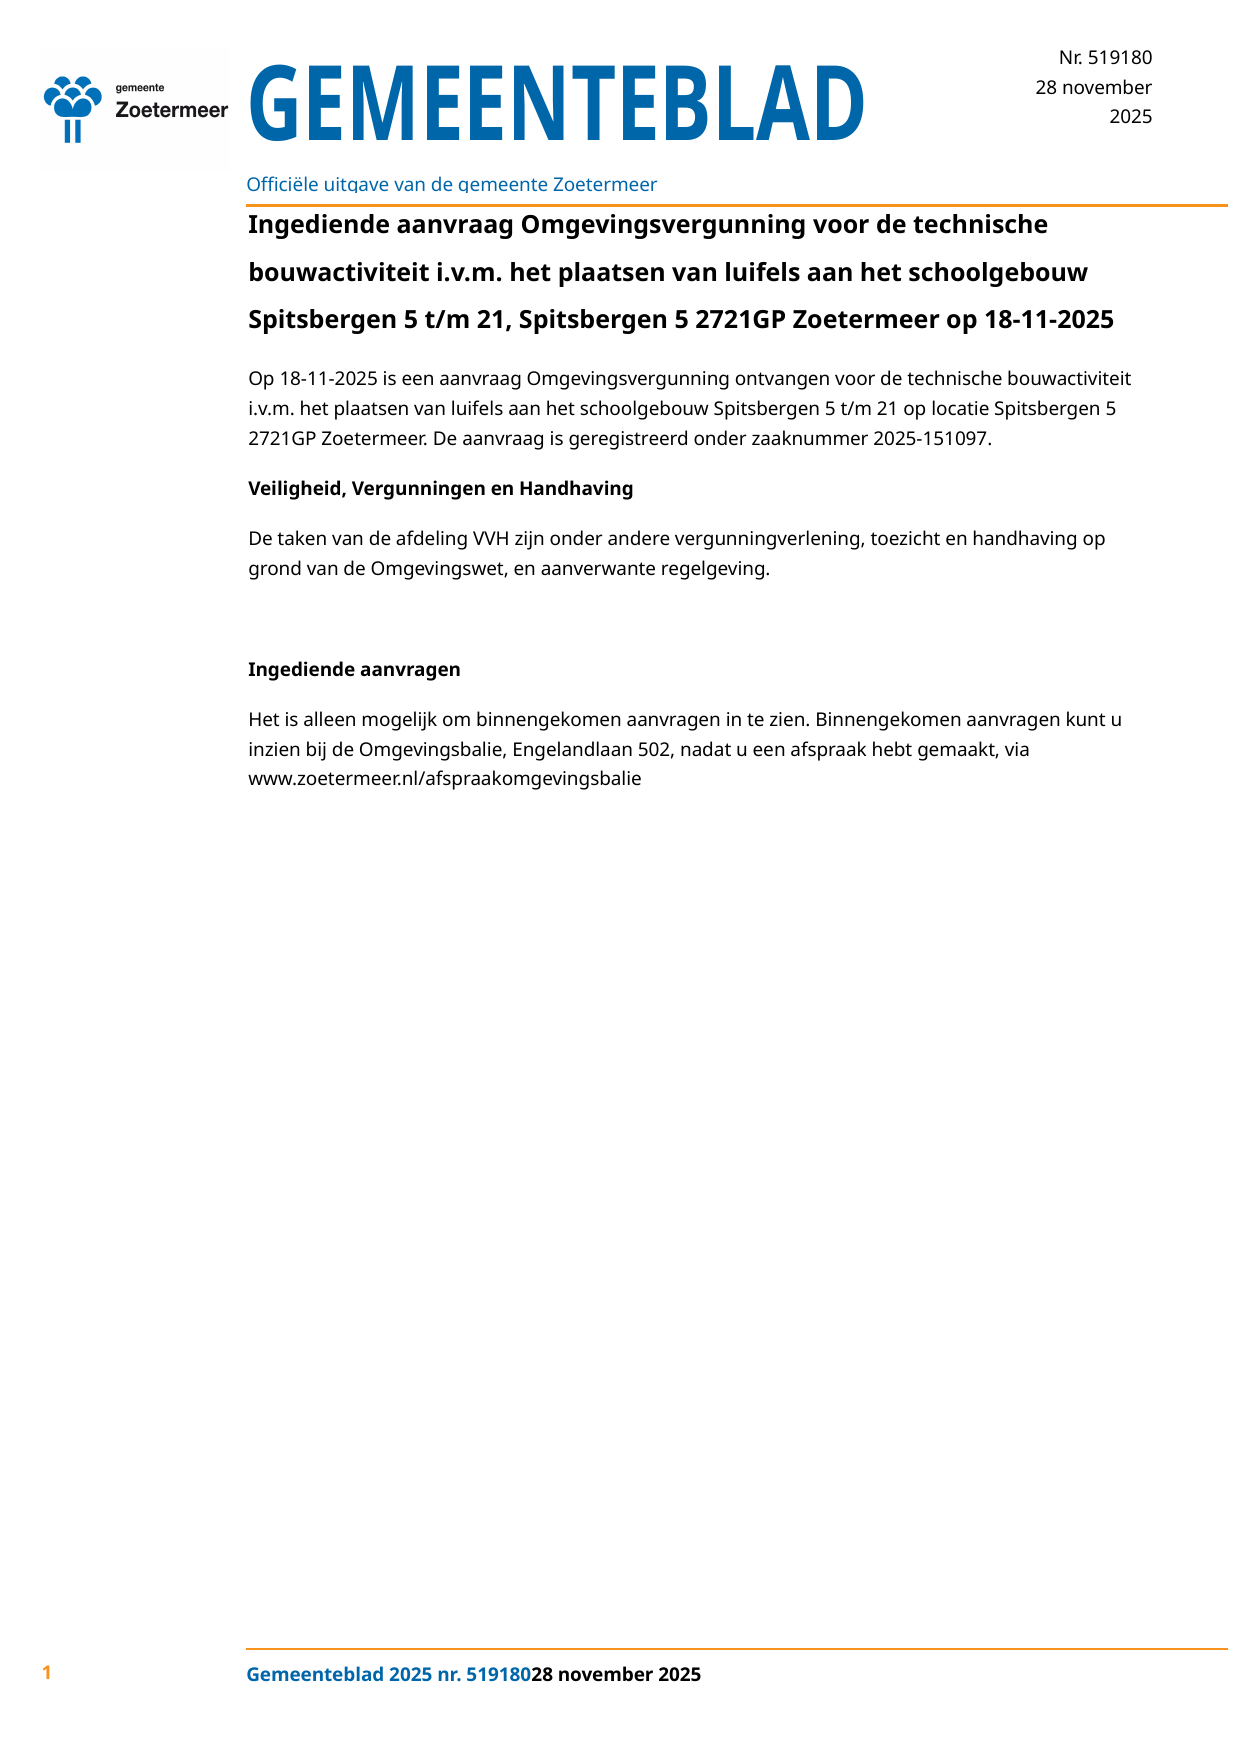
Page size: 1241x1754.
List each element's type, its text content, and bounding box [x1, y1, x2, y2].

text Het is alleen mogelijk om binnengekomen aanvragen in te zien. Binnengekomen aanvragen kunt u inzien bij de Omgevingsbalie, Engelandlaan 502, nadat u een afspraak hebt gemaakt, via www.zoetermeer.nl/afspraakomgevingsbalie [248, 706, 1152, 791]
text Ingediende aanvragen [248, 656, 1152, 682]
text Op 18-11-2025 is een aanvraag Omgevingsvergunning ontvangen voor de technische bouwactiviteit i.v.m. het plaatsen van luifels aan het schoolgebouw Spitsbergen 5 t/m 21 op locatie Spitsbergen 5 2721GP Zoetermeer. De aanvraag is geregistreerd onder zaaknummer 2025-151097. [248, 366, 1152, 450]
picture [41, 47, 231, 172]
text Veiligheid, Vergunningen en Handhaving [248, 475, 1152, 501]
text Ingediende aanvraag Omgevingsvergunning voor de technische bouwactiviteit i.v.m. het plaatsen van luifels aan het schoolgebouw Spitsbergen 5 t/m 21, Spitsbergen 5 2721GP Zoetermeer op 18-11-2025 [248, 207, 1152, 336]
text De taken van de afdeling VVH zijn onder andere vergunningverlening, toezicht en handhaving op grond van de Omgevingswet, en aanverwante regelgeving. [248, 526, 1152, 581]
